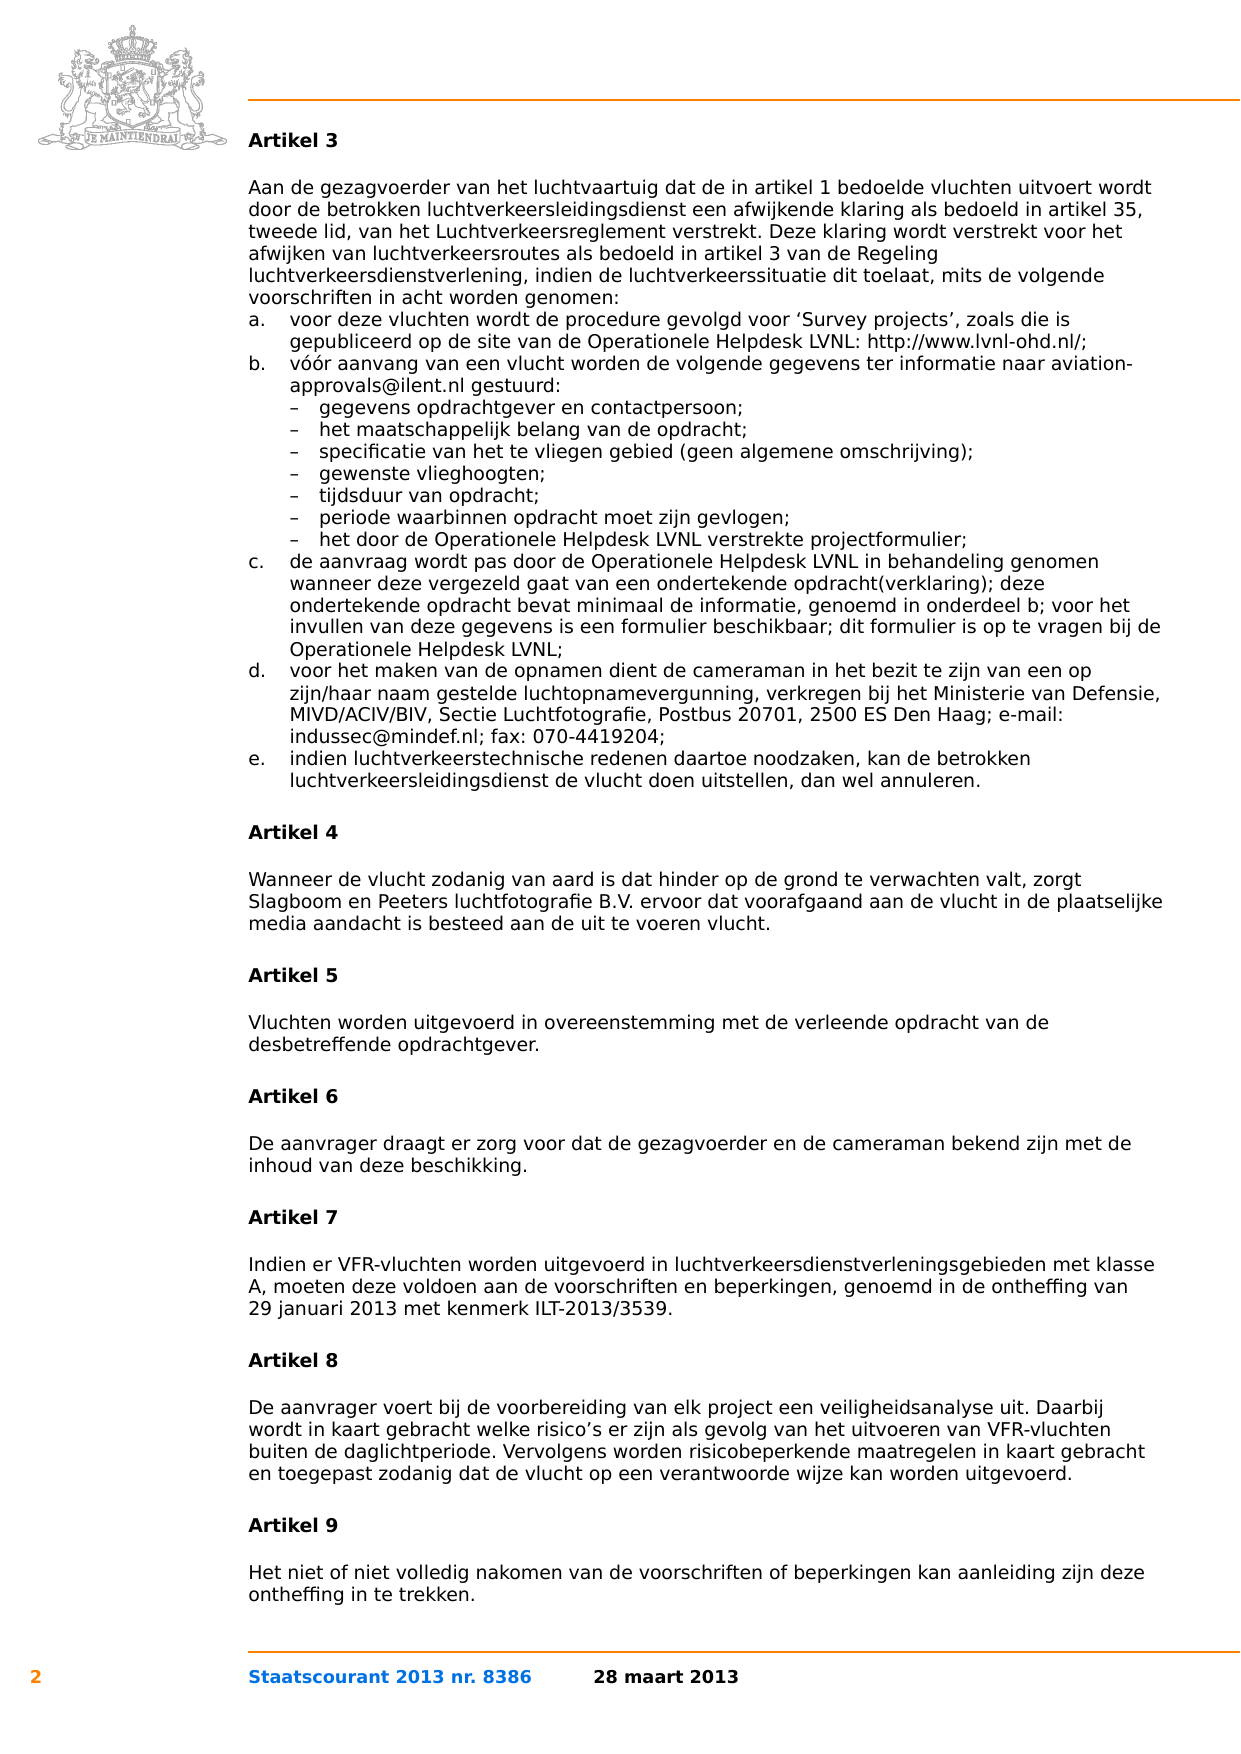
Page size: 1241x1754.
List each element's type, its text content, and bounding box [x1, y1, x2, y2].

text e. indien luchtverkeerstechnische redenen daartoe noodzaken, kan de betrokken luchtverkeersleidingsdienst de vlucht doen uitstellen, dan wel annuleren. [248, 748, 1163, 792]
text – gewenste vlieghoogten; [289, 463, 1163, 484]
picture [38, 25, 227, 150]
text d. voor het maken van de opnamen dient de cameraman in het bezit te zijn van een op zijn/haar naam gestelde luchtopnamevergunning, verkregen bij het Ministerie van Defensie, MIVD/ACIV/BIV, Sectie Luchtfotografie, Postbus 20701, 2500 ES Den Haag; e-mail: indussec@mindef.nl; fax: 070-4419204; [248, 660, 1163, 748]
subtitle Artikel 4 [248, 822, 1163, 844]
subtitle Artikel 8 [248, 1350, 1163, 1372]
subtitle Artikel 6 [248, 1086, 1163, 1108]
text – specificatie van het te vliegen gebied (geen algemene omschrijving); [289, 441, 1163, 463]
subtitle Artikel 3 [248, 130, 1163, 152]
text De aanvrager draagt er zorg voor dat de gezagvoerder en de cameraman bekend zijn met de inhoud van deze beschikking. [248, 1133, 1163, 1177]
text Wanneer de vlucht zodanig van aard is dat hinder op de grond te verwachten valt, zorgt Slagboom en Peeters luchtfotografie B.V. ervoor dat voorafgaand aan de vlucht in de plaatselijke media aandacht is besteed aan de uit te voeren vlucht. [248, 869, 1163, 935]
subtitle Artikel 7 [248, 1207, 1163, 1229]
text – periode waarbinnen opdracht moet zijn gevlogen; [289, 507, 1163, 528]
text De aanvrager voert bij de voorbereiding van elk project een veiligheidsanalyse uit. Daarbij wordt in kaart gebracht welke risico’s er zijn als gevolg van het uitvoeren van VFR-vluchten buiten de daglichtperiode. Vervolgens worden risicobeperkende maatregelen in kaart gebracht en toegepast zodanig dat de vlucht op een verantwoorde wijze kan worden uitgevoerd. [248, 1397, 1163, 1485]
text a. voor deze vluchten wordt de procedure gevolgd voor ‘Survey projects’, zoals die is gepubliceerd op de site van de Operationele Helpdesk LVNL: http://www.lvnl-ohd.nl/; [248, 309, 1163, 353]
text Vluchten worden uitgevoerd in overeenstemming met de verleende opdracht van de desbetreffende opdrachtgever. [248, 1012, 1163, 1056]
text – het maatschappelijk belang van de opdracht; [289, 419, 1163, 441]
text – het door de Operationele Helpdesk LVNL verstrekte projectformulier; [289, 528, 1163, 551]
text b. vóór aanvang van een vlucht worden de volgende gegevens ter informatie naar aviation-approvals@ilent.nl gestuurd: [248, 353, 1163, 397]
text Indien er VFR-vluchten worden uitgevoerd in luchtverkeersdienstverleningsgebieden met klasse A, moeten deze voldoen aan de voorschriften en beperkingen, genoemd in de ontheffing van 29 januari 2013 met kenmerk ILT-2013/3539. [248, 1254, 1163, 1320]
subtitle Artikel 5 [248, 965, 1163, 987]
text Het niet of niet volledig nakomen van de voorschriften of beperkingen kan aanleiding zijn deze ontheffing in te trekken. [248, 1562, 1163, 1606]
text Aan de gezagvoerder van het luchtvaartuig dat de in artikel 1 bedoelde vluchten uitvoert wordt door de betrokken luchtverkeersleidingsdienst een afwijkende klaring als bedoeld in artikel 35, tweede lid, van het Luchtverkeersreglement verstrekt. Deze klaring wordt verstrekt voor het afwijken van luchtverkeersroutes als bedoeld in artikel 3 van de Regeling luchtverkeersdienstverlening, indien de luchtverkeerssituatie dit toelaat, mits de volgende voorschriften in acht worden genomen: [248, 177, 1163, 309]
text – tijdsduur van opdracht; [289, 484, 1163, 507]
subtitle Artikel 9 [248, 1515, 1163, 1537]
text c. de aanvraag wordt pas door de Operationele Helpdesk LVNL in behandeling genomen wanneer deze vergezeld gaat van een ondertekende opdracht(verklaring); deze ondertekende opdracht bevat minimaal de informatie, genoemd in onderdeel b; voor het invullen van deze gegevens is een formulier beschikbaar; dit formulier is op te vragen bij de Operationele Helpdesk LVNL; [248, 551, 1163, 660]
text – gegevens opdrachtgever en contactpersoon; [289, 397, 1163, 419]
